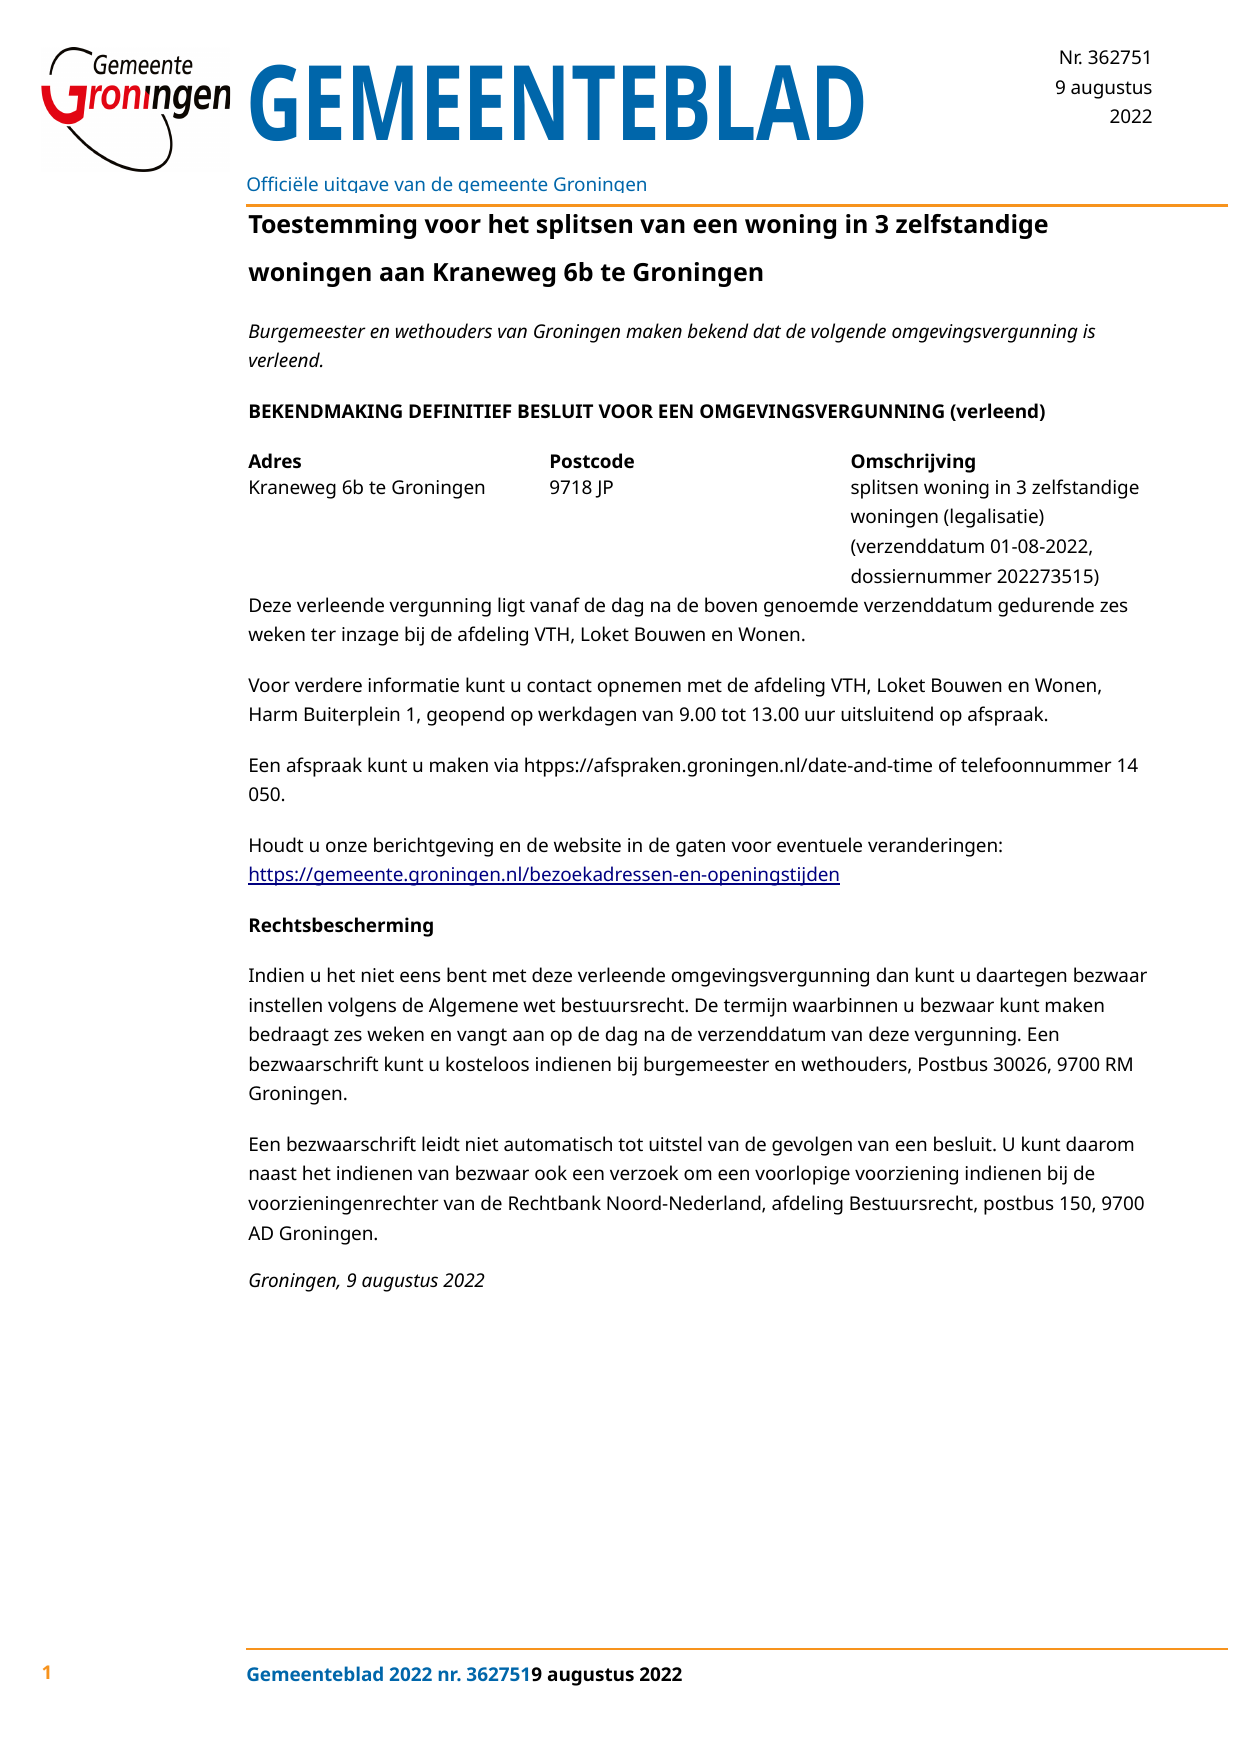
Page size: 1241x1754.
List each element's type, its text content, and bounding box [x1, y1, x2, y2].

text Een afspraak kunt u maken via htpps://afspraken.groningen.nl/date-and-time of telefoonnummer 14 050. [248, 752, 1152, 807]
text Houdt u onze berichtgeving en de website in de gaten voor eventuele veranderingen: https://gemeente.groningen.nl/bezoekadressen-en-openingstijden [248, 832, 1152, 887]
text Toestemming voor het splitsen van een woning in 3 zelfstandige woningen aan Kraneweg 6b te Groningen [248, 207, 1152, 288]
table_header Adres [248, 449, 549, 474]
table_header Omschrijving [850, 449, 1152, 474]
table_cell 9718 JP [549, 474, 850, 589]
text Groningen, 9 augustus 2022 [248, 1268, 1152, 1293]
text Een bezwaarschrift leidt niet automatisch tot uitstel van de gevolgen van een besluit. U kunt daarom naast het indienen van bezwaar ook een verzoek om een voorlopige voorziening indienen bij de voorzieningenrechter van de Rechtbank Noord-Nederland, afdeling Bestuursrecht, postbus 150, 9700 AD Groningen. [248, 1131, 1152, 1246]
picture [41, 47, 231, 172]
text Rechtsbescherming [248, 912, 1152, 938]
text BEKENDMAKING DEFINITIEF BESLUIT VOOR EEN OMGEVINGSVERGUNNING (verleend) [248, 398, 1152, 424]
table_cell splitsen woning in 3 zelfstandige woningen (legalisatie) (verzenddatum 01-08-2022, dossiernummer 202273515) [850, 474, 1152, 589]
text Indien u het niet eens bent met deze verleende omgevingsvergunning dan kunt u daartegen bezwaar instellen volgens de Algemene wet bestuursrecht. De termijn waarbinnen u bezwaar kunt maken bedraagt zes weken en vangt aan op de dag na de verzenddatum van deze vergunning. Een bezwaarschrift kunt u kosteloos indienen bij burgemeester en wethouders, Postbus 30026, 9700 RM Groningen. [248, 962, 1152, 1106]
table_header Postcode [549, 449, 850, 474]
text Voor verdere informatie kunt u contact opnemen met de afdeling VTH, Loket Bouwen en Wonen, Harm Buiterplein 1, geopend op werkdagen van 9.00 tot 13.00 uur uitsluitend op afspraak. [248, 672, 1152, 727]
table_cell Kraneweg 6b te Groningen [248, 474, 549, 589]
text Burgemeester en wethouders van Groningen maken bekend dat de volgende omgevingsvergunning is verleend. [248, 318, 1152, 373]
text Deze verleende vergunning ligt vanaf de dag na de boven genoemde verzenddatum gedurende zes weken ter inzage bij de afdeling VTH, Loket Bouwen en Wonen. [248, 592, 1152, 647]
